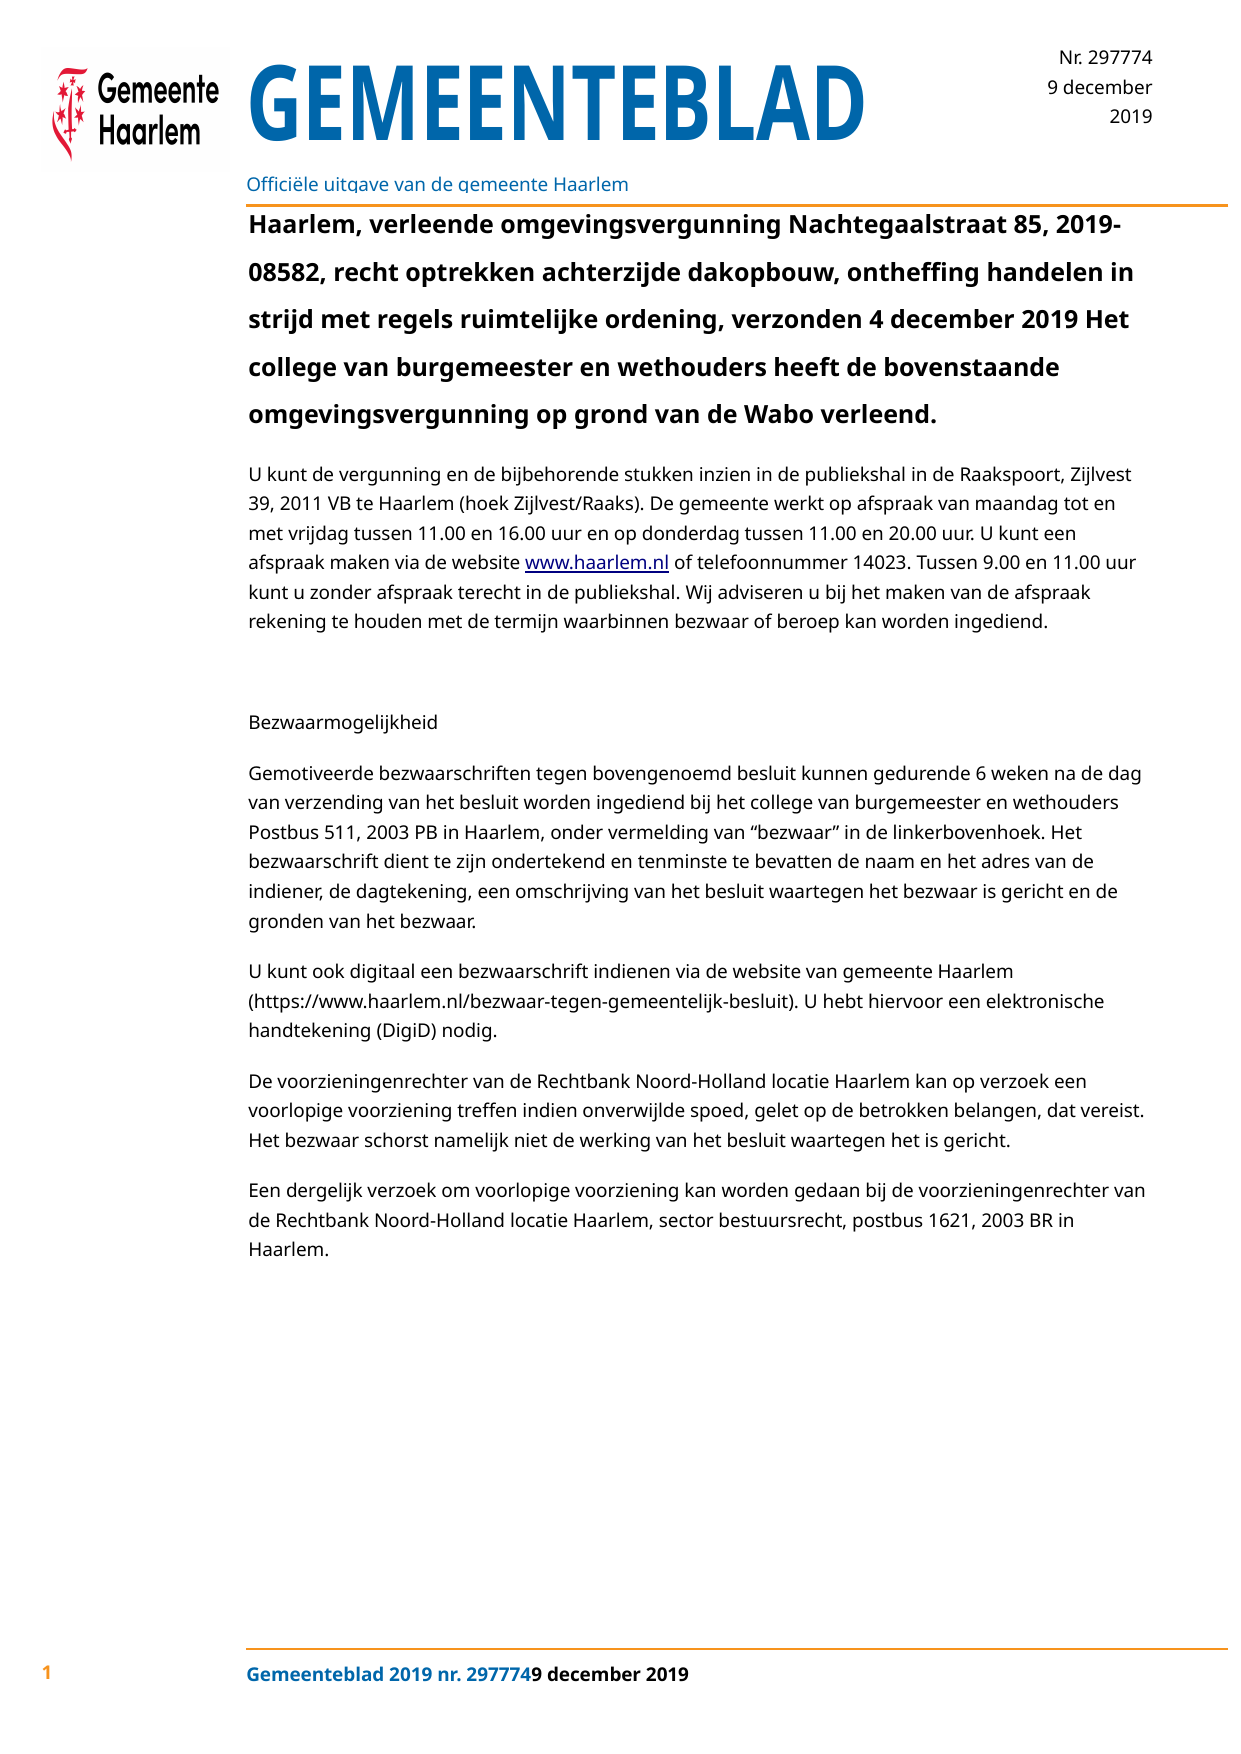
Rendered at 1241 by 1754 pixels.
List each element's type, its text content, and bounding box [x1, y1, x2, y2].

picture [41, 47, 231, 172]
text Gemotiveerde bezwaarschriften tegen bovengenoemd besluit kunnen gedurende 6 weken na de dag van verzending van het besluit worden ingediend bij het college van burgemeester en wethouders Postbus 511, 2003 PB in Haarlem, onder vermelding van “bezwaar” in de linkerbovenhoek. Het bezwaarschrift dient te zijn ondertekend en tenminste te bevatten de naam en het adres van de indiener, de dagtekening, een omschrijving van het besluit waartegen het bezwaar is gericht en de gronden van het bezwaar. [248, 760, 1152, 933]
text U kunt ook digitaal een bezwaarschrift indienen via de website van gemeente Haarlem (https://www.haarlem.nl/bezwaar-tegen-gemeentelijk-besluit). U hebt hiervoor een elektronische handtekening (DigiD) nodig. [248, 958, 1152, 1043]
text Haarlem, verleende omgevingsvergunning Nachtegaalstraat 85, 2019-08582, recht optrekken achterzijde dakopbouw, ontheffing handelen in strijd met regels ruimtelijke ordening, verzonden 4 december 2019 Het college van burgemeester en wethouders heeft de bovenstaande omgevingsvergunning op grond van de Wabo verleend. [248, 207, 1152, 431]
text Een dergelijk verzoek om voorlopige voorziening kan worden gedaan bij de voorzieningenrechter van de Rechtbank Noord-Holland locatie Haarlem, sector bestuursrecht, postbus 1621, 2003 BR in Haarlem. [248, 1177, 1152, 1262]
text De voorzieningenrechter van de Rechtbank Noord-Holland locatie Haarlem kan op verzoek een voorlopige voorziening treffen indien onverwijlde spoed, gelet op de betrokken belangen, dat vereist. Het bezwaar schorst namelijk niet de werking van het besluit waartegen het is gericht. [248, 1068, 1152, 1153]
text U kunt de vergunning en de bijbehorende stukken inzien in de publiekshal in de Raakspoort, Zijlvest 39, 2011 VB te Haarlem (hoek Zijlvest/Raaks). De gemeente werkt op afspraak van maandag tot en met vrijdag tussen 11.00 en 16.00 uur en op donderdag tussen 11.00 en 20.00 uur. U kunt een afspraak maken via de website www.haarlem.nl of telefoonnummer 14023. Tussen 9.00 en 11.00 uur kunt u zonder afspraak terecht in de publiekshal. Wij adviseren u bij het maken van de afspraak rekening te houden met de termijn waarbinnen bezwaar of beroep kan worden ingediend. [248, 461, 1152, 634]
text Bezwaarmogelijkheid [248, 709, 1152, 735]
